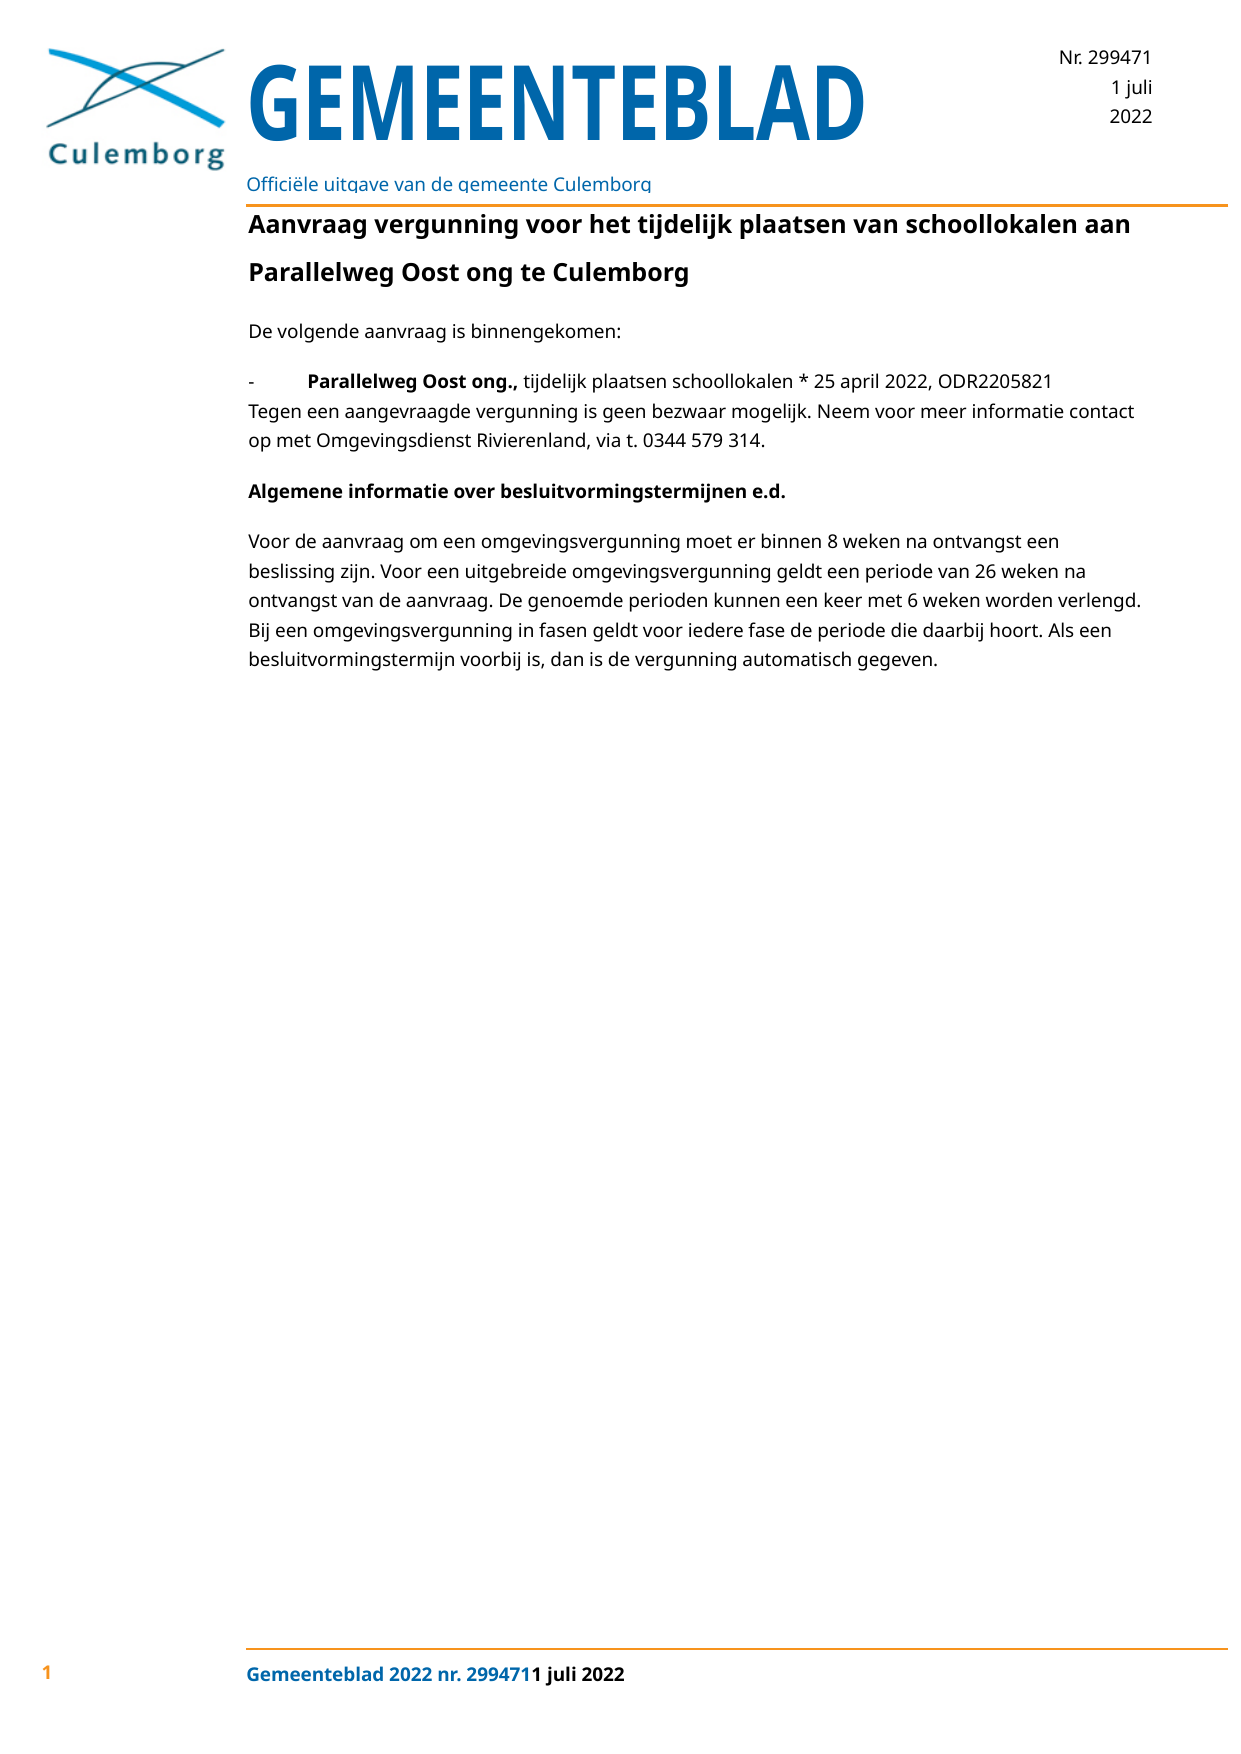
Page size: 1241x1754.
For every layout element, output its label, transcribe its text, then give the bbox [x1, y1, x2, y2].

text Aanvraag vergunning voor het tijdelijk plaatsen van schoollokalen aan Parallelweg Oost ong te Culemborg [248, 207, 1152, 288]
text De volgende aanvraag is binnengekomen: [248, 318, 1152, 344]
text Voor de aanvraag om een omgevingsvergunning moet er binnen 8 weken na ontvangst een beslissing zijn. Voor een uitgebreide omgevingsvergunning geldt een periode van 26 weken na ontvangst van de aanvraag. De genoemde perioden kunnen een keer met 6 weken worden verlengd. Bij een omgevingsvergunning in fasen geldt voor iedere fase de periode die daarbij hoort. Als een besluitvormingstermijn voorbij is, dan is de vergunning automatisch gegeven. [248, 528, 1152, 672]
text Algemene informatie over besluitvormingstermijnen e.d. [248, 478, 1152, 504]
list Parallelweg Oost ong., tijdelijk plaatsen schoollokalen * 25 april 2022, ODR2205821 [248, 368, 1152, 394]
text Tegen een aangevraagde vergunning is geen bezwaar mogelijk. Neem voor meer informatie contact op met Omgevingsdienst Rivierenland, via t. 0344 579 314. [248, 398, 1152, 453]
picture [41, 47, 231, 172]
